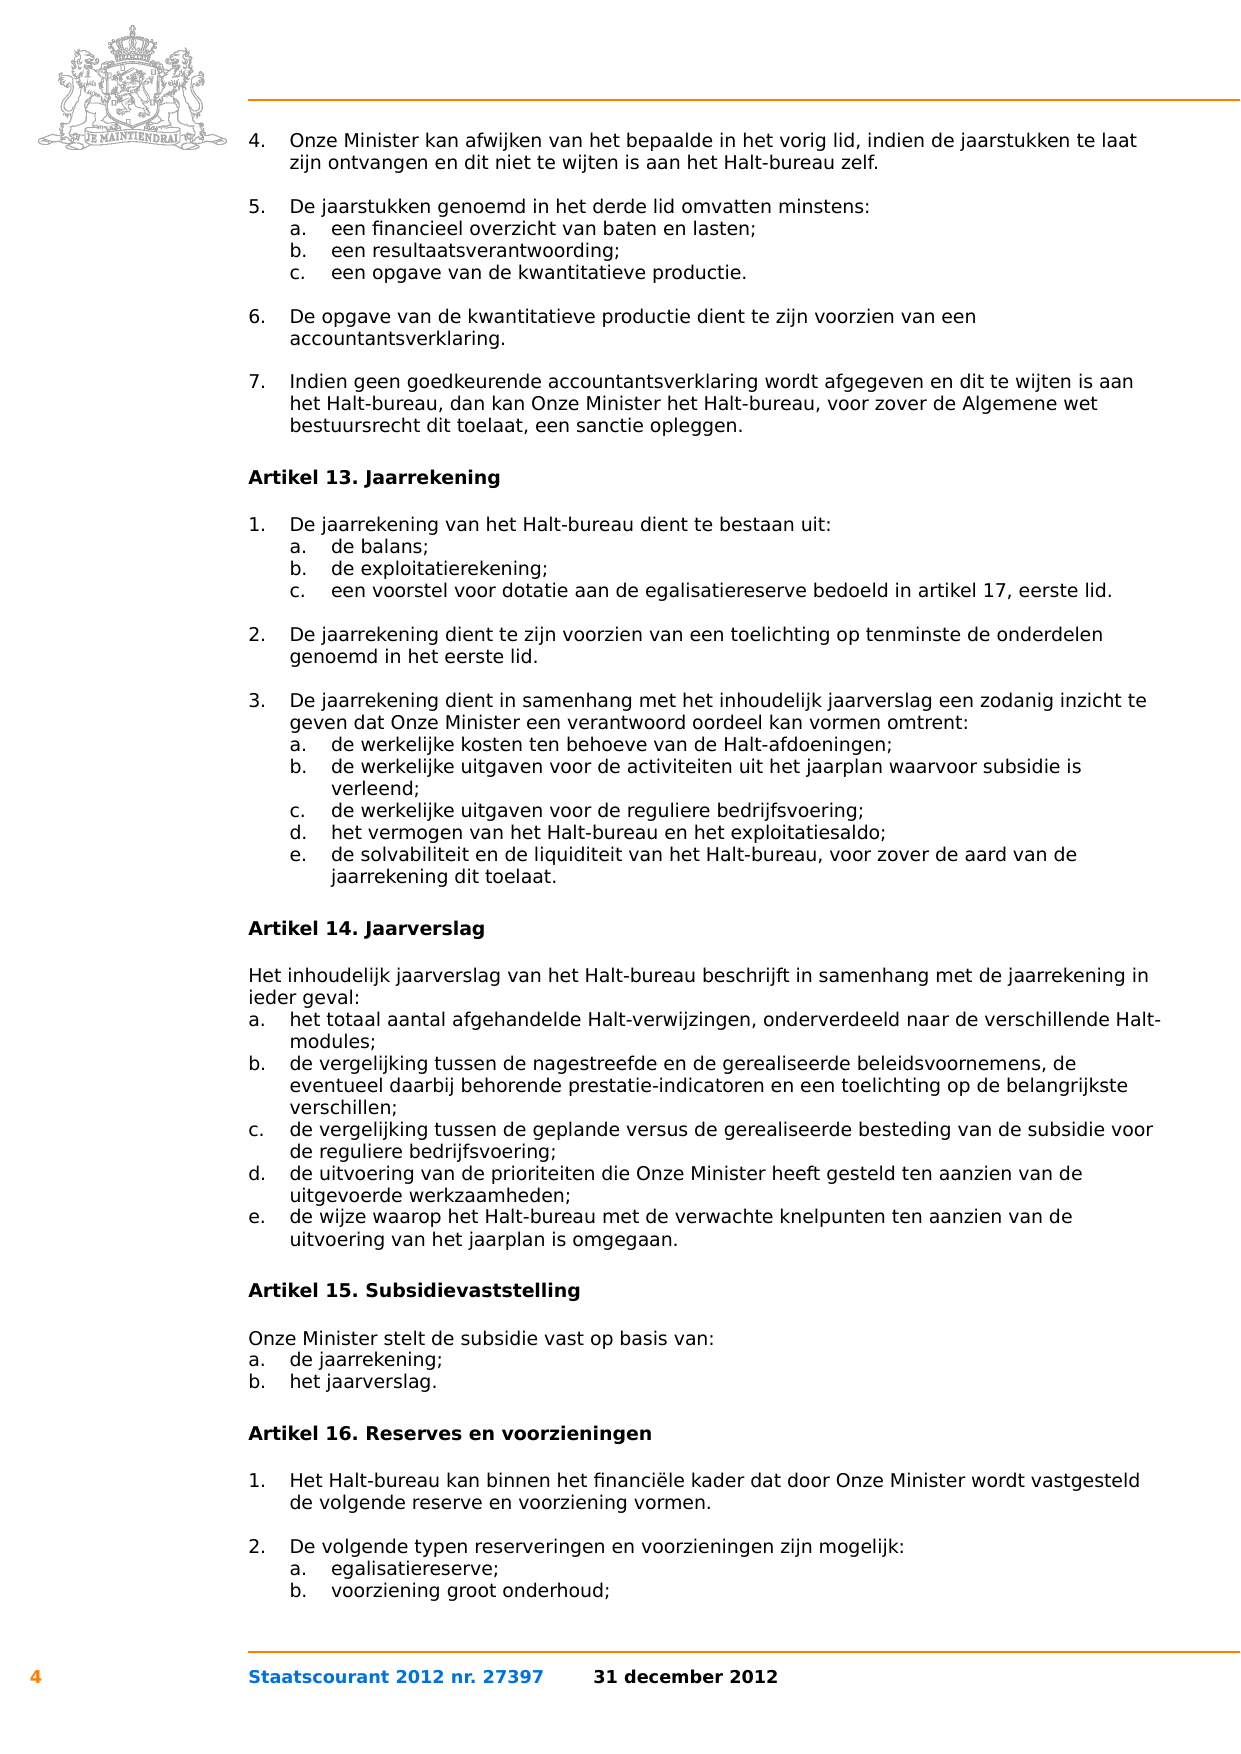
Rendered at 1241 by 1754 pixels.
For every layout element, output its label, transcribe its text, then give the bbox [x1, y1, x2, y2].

text 2. De jaarrekening dient te zijn voorzien van een toelichting op tenminste de onderdelen genoemd in het eerste lid. [248, 624, 1163, 668]
text a. de balans; [289, 536, 1163, 558]
text 1. De jaarrekening van het Halt-bureau dient te bestaan uit: [248, 514, 1163, 536]
text b. een resultaatsverantwoording; [289, 240, 1163, 262]
text b. het jaarverslag. [248, 1371, 1163, 1393]
text c. een opgave van de kwantitatieve productie. [289, 262, 1163, 284]
text a. een financieel overzicht van baten en lasten; [289, 218, 1163, 240]
text d. de uitvoering van de prioriteiten die Onze Minister heeft gesteld ten aanzien van de uitgevoerde werkzaamheden; [248, 1162, 1163, 1206]
subtitle Artikel 14. Jaarverslag [248, 918, 1163, 940]
text e. de solvabiliteit en de liquiditeit van het Halt-bureau, voor zover de aard van de jaarrekening dit toelaat. [289, 844, 1163, 888]
text 7. Indien geen goedkeurende accountantsverklaring wordt afgegeven en dit te wijten is aan het Halt-bureau, dan kan Onze Minister het Halt-bureau, voor zover de Algemene wet bestuursrecht dit toelaat, een sanctie opleggen. [248, 371, 1163, 437]
subtitle Artikel 16. Reserves en voorzieningen [248, 1423, 1163, 1445]
text 1. Het Halt-bureau kan binnen het financiële kader dat door Onze Minister wordt vastgesteld de volgende reserve en voorziening vormen. [248, 1470, 1163, 1514]
text 6. De opgave van de kwantitatieve productie dient te zijn voorzien van een accountantsverklaring. [248, 306, 1163, 349]
text 3. De jaarrekening dient in samenhang met het inhoudelijk jaarverslag een zodanig inzicht te geven dat Onze Minister een verantwoord oordeel kan vormen omtrent: [248, 690, 1163, 734]
text a. egalisatiereserve; [289, 1558, 1163, 1580]
text a. de werkelijke kosten ten behoeve van de Halt-afdoeningen; [289, 734, 1163, 756]
text c. een voorstel voor dotatie aan de egalisatiereserve bedoeld in artikel 17, eerste lid. [289, 580, 1163, 602]
text Onze Minister stelt de subsidie vast op basis van: [248, 1327, 1163, 1349]
text 2. De volgende typen reserveringen en voorzieningen zijn mogelijk: [248, 1536, 1163, 1558]
text b. voorziening groot onderhoud; [289, 1580, 1163, 1602]
text c. de werkelijke uitgaven voor de reguliere bedrijfsvoering; [289, 800, 1163, 822]
text 5. De jaarstukken genoemd in het derde lid omvatten minstens: [248, 196, 1163, 218]
text b. de vergelijking tussen de nagestreefde en de gerealiseerde beleidsvoornemens, de eventueel daarbij behorende prestatie-indicatoren en een toelichting op de belangrijkste verschillen; [248, 1053, 1163, 1118]
text a. het totaal aantal afgehandelde Halt-verwijzingen, onderverdeeld naar de verschillende Halt-modules; [248, 1009, 1163, 1053]
text 4. Onze Minister kan afwijken van het bepaalde in het vorig lid, indien de jaarstukken te laat zijn ontvangen en dit niet te wijten is aan het Halt-bureau zelf. [248, 130, 1163, 174]
text e. de wijze waarop het Halt-bureau met de verwachte knelpunten ten aanzien van de uitvoering van het jaarplan is omgegaan. [248, 1206, 1163, 1250]
text d. het vermogen van het Halt-bureau en het exploitatiesaldo; [289, 822, 1163, 844]
text a. de jaarrekening; [248, 1349, 1163, 1371]
text c. de vergelijking tussen de geplande versus de gerealiseerde besteding van de subsidie voor de reguliere bedrijfsvoering; [248, 1118, 1163, 1162]
picture [38, 25, 227, 150]
subtitle Artikel 15. Subsidievaststelling [248, 1280, 1163, 1302]
text b. de werkelijke uitgaven voor de activiteiten uit het jaarplan waarvoor subsidie is verleend; [289, 756, 1163, 800]
subtitle Artikel 13. Jaarrekening [248, 467, 1163, 489]
text Het inhoudelijk jaarverslag van het Halt-bureau beschrijft in samenhang met de jaarrekening in ieder geval: [248, 965, 1163, 1009]
text b. de exploitatierekening; [289, 558, 1163, 580]
